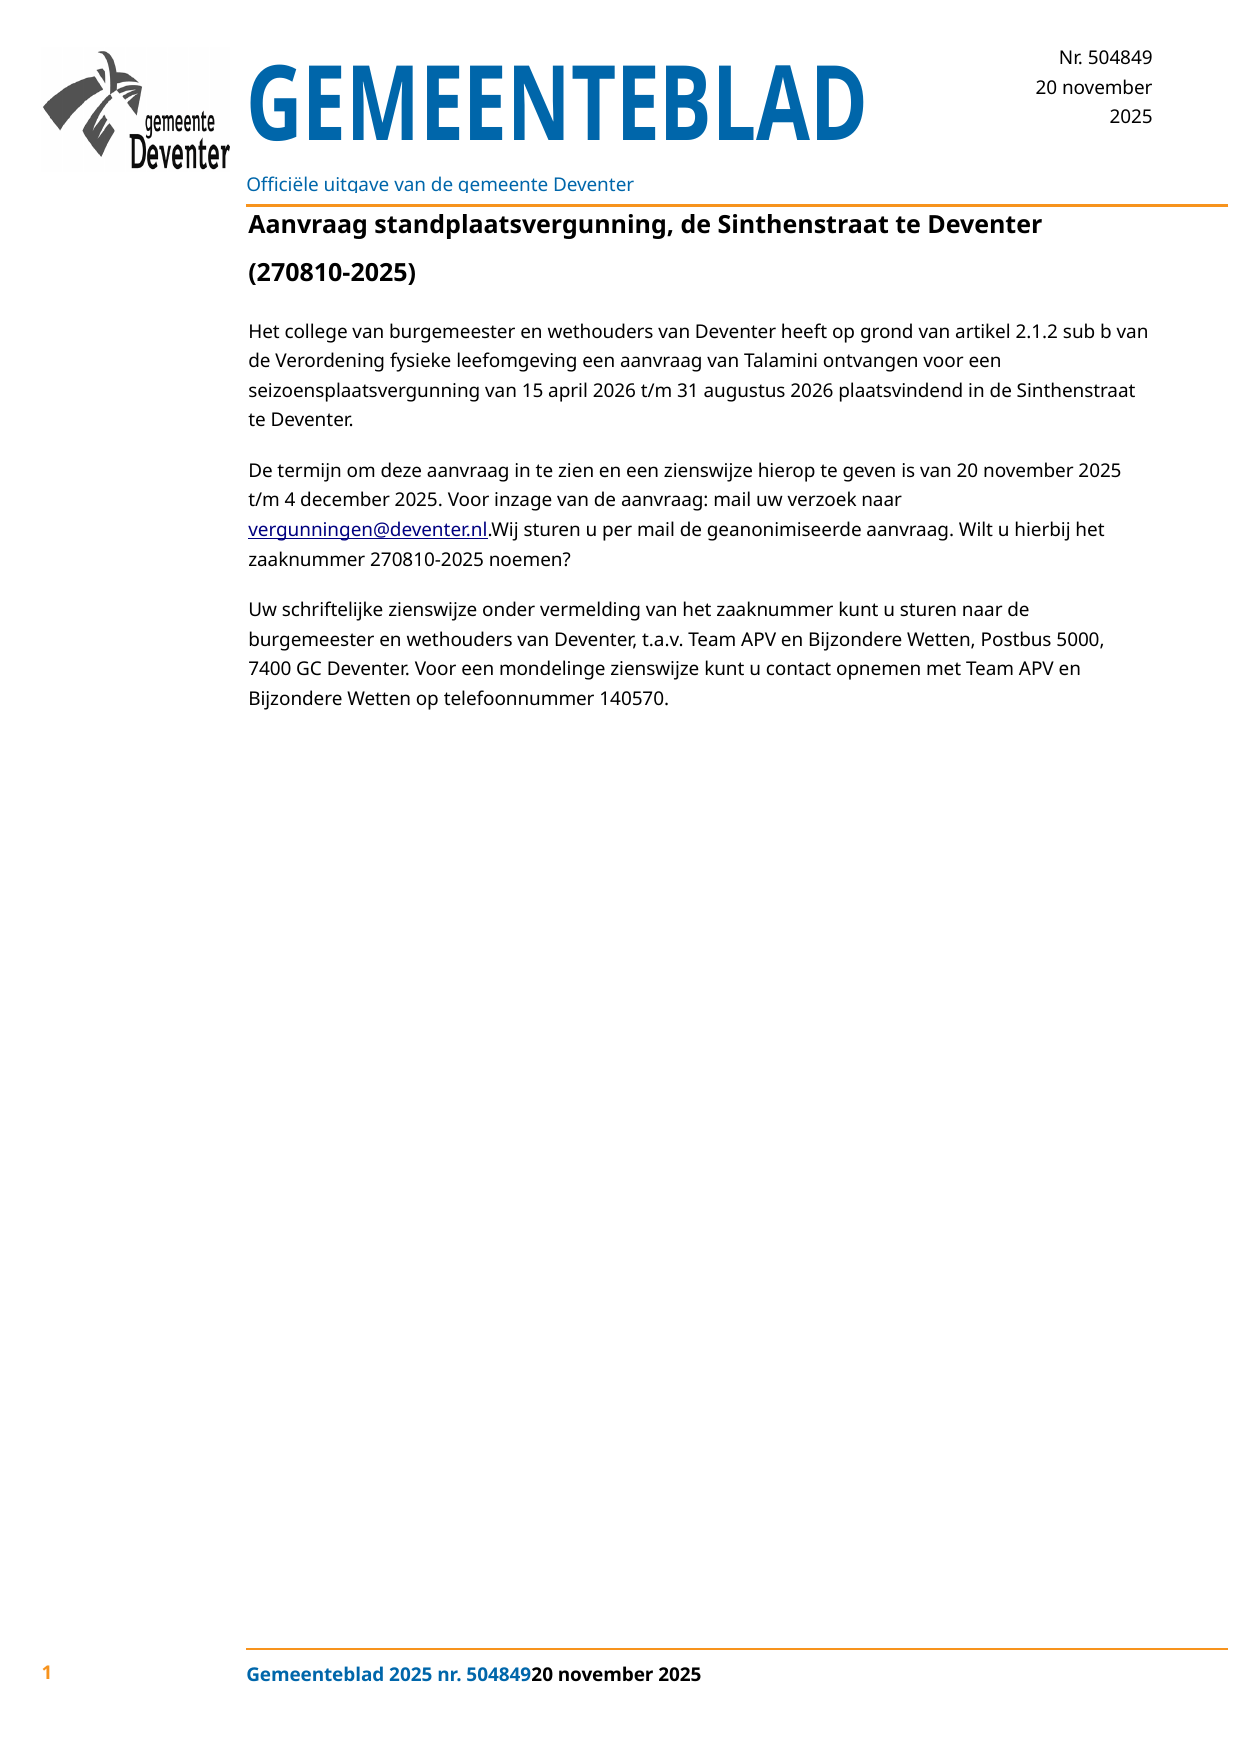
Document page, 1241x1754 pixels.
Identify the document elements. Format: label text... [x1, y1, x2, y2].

text De termijn om deze aanvraag in te zien en een zienswijze hierop te geven is van 20 november 2025 t/m 4 december 2025. Voor inzage van de aanvraag: mail uw verzoek naar vergunningen@deventer.nl.Wij sturen u per mail de geanonimiseerde aanvraag. Wilt u hierbij het zaaknummer 270810-2025 noemen? [248, 457, 1152, 572]
text Aanvraag standplaatsvergunning, de Sinthenstraat te Deventer (270810-2025) [248, 207, 1152, 288]
text Het college van burgemeester en wethouders van Deventer heeft op grond van artikel 2.1.2 sub b van de Verordening fysieke leefomgeving een aanvraag van Talamini ontvangen voor een seizoensplaatsvergunning van 15 april 2026 t/m 31 augustus 2026 plaatsvindend in de Sinthenstraat te Deventer. [248, 318, 1152, 432]
picture [41, 47, 231, 172]
text Uw schriftelijke zienswijze onder vermelding van het zaaknummer kunt u sturen naar de burgemeester en wethouders van Deventer, t.a.v. Team APV en Bijzondere Wetten, Postbus 5000, 7400 GC Deventer. Voor een mondelinge zienswijze kunt u contact opnemen met Team APV en Bijzondere Wetten op telefoonnummer 140570. [248, 596, 1152, 711]
